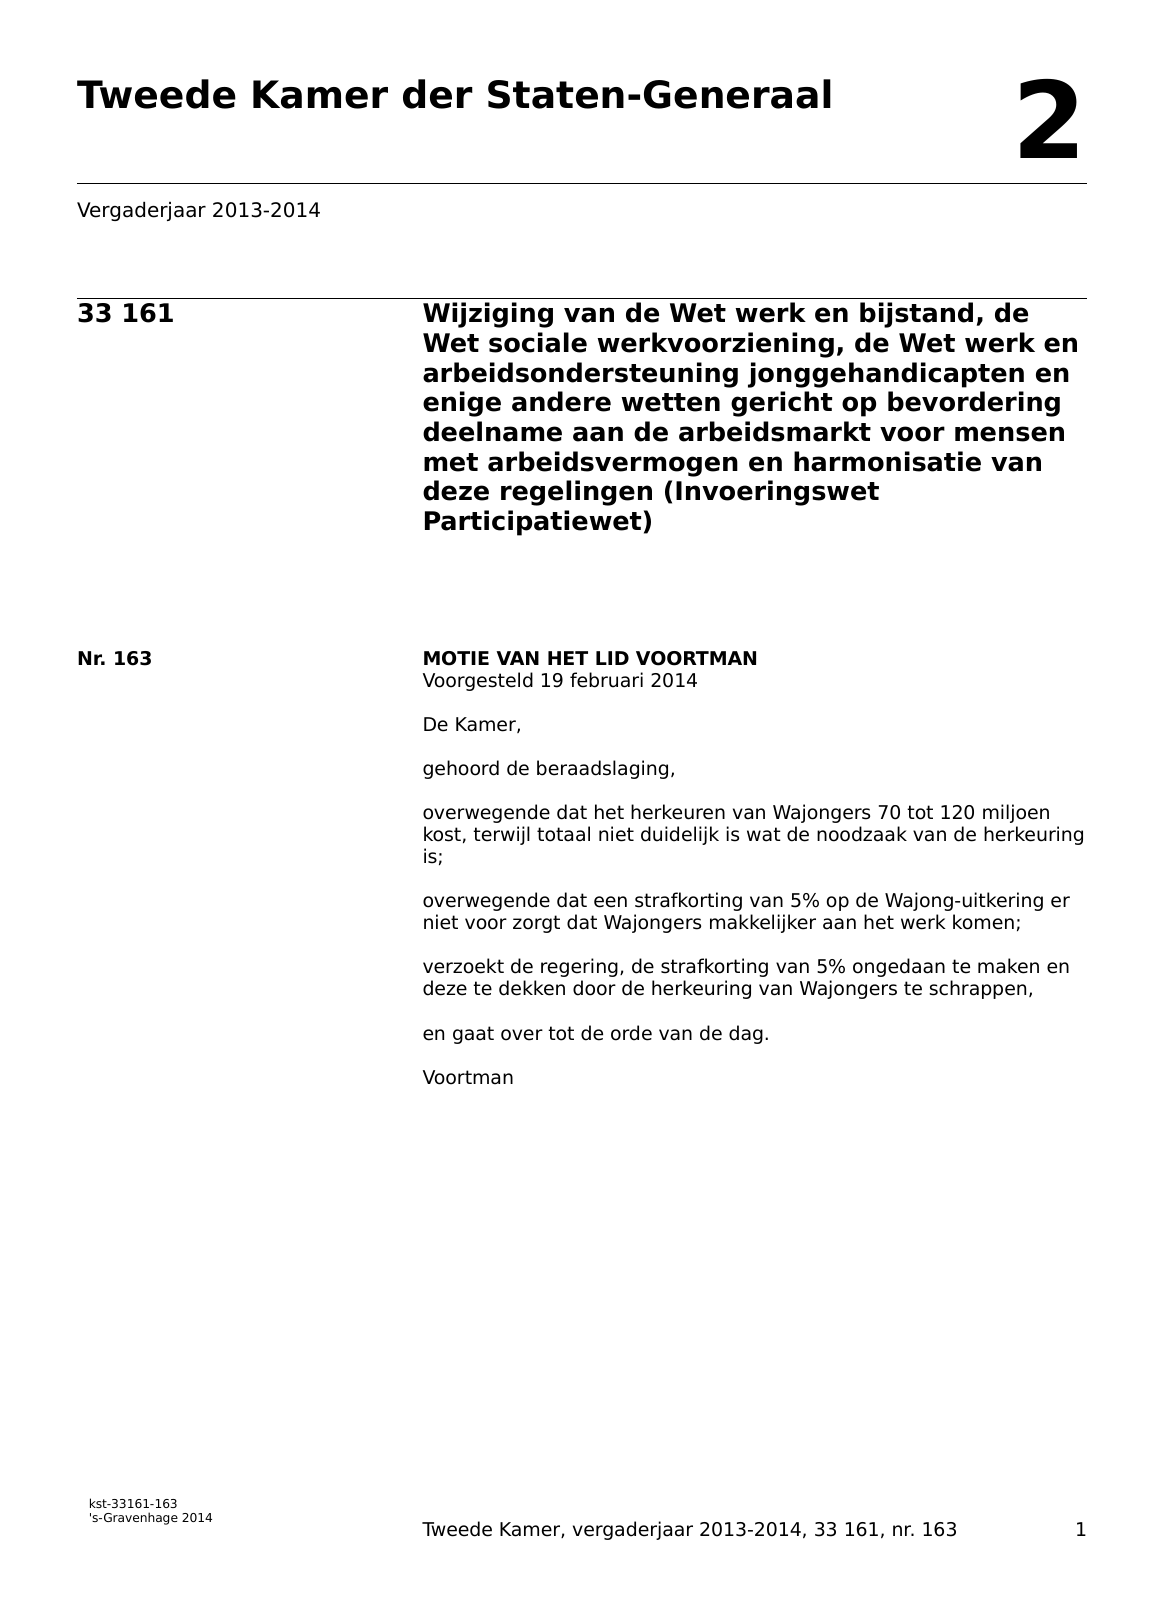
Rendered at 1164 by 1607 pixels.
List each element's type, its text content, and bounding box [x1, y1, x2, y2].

text overwegende dat het herkeuren van Wajongers 70 tot 120 miljoen kost, terwijl totaal niet duidelijk is wat de noodzaak van de herkeuring is; [422, 802, 1087, 868]
text overwegende dat een strafkorting van 5% op de Wajong-uitkering er niet voor zorgt dat Wajongers makkelijker aan het werk komen; [422, 890, 1087, 934]
subtitle Nr. 163 MOTIE VAN HET LID VOORTMAN [77, 647, 1087, 669]
text kst-33161-163 [88, 1497, 323, 1511]
table_header 2 [886, 59, 1087, 183]
text 's-Gravenhage 2014 [88, 1511, 323, 1525]
text verzoekt de regering, de strafkorting van 5% ongedaan te maken en deze te dekken door de herkeuring van Wajongers te schrappen, [422, 956, 1087, 1000]
subtitle 33 161 Wijziging van de Wet werk en bijstand, de Wet sociale werkvoorziening, de Wet werk en arbeidsondersteuning jonggehandicapten en enige andere wetten gericht op bevordering deelname aan de arbeidsmarkt voor mensen met arbeidsvermogen en harmonisatie van deze regelingen (Invoeringswet Participatiewet) [77, 299, 1087, 536]
table_header Tweede Kamer der Staten-Generaal [77, 59, 886, 183]
text Voortman [422, 1067, 1087, 1088]
text en gaat over tot de orde van de dag. [422, 1022, 1087, 1044]
text Voorgesteld 19 februari 2014 [422, 669, 1087, 691]
text gehoord de beraadslaging, [422, 758, 1087, 780]
table_cell Vergaderjaar 2013-2014 [77, 184, 1087, 298]
text De Kamer, [422, 714, 1087, 736]
